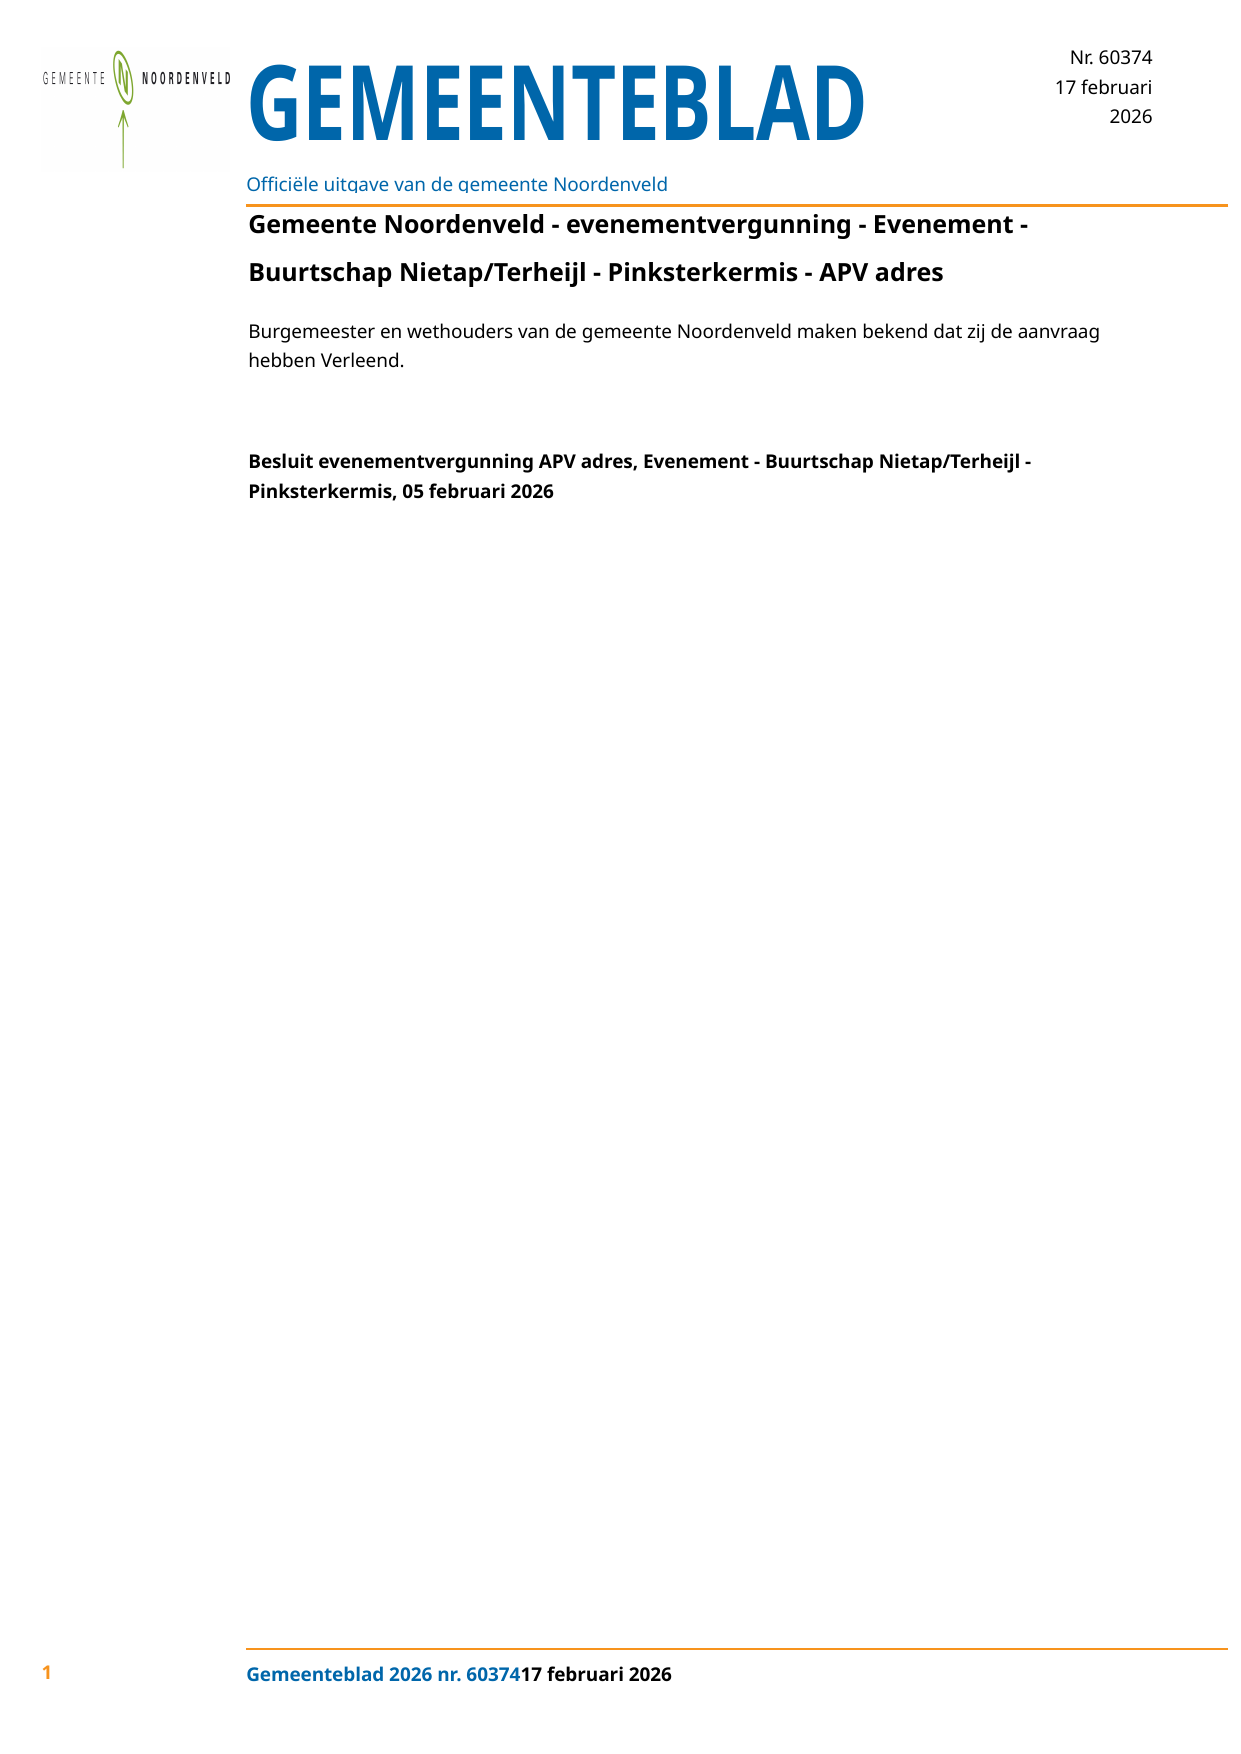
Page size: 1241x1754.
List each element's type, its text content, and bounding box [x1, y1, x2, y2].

text Gemeente Noordenveld - evenementvergunning - Evenement - Buurtschap Nietap/Terheijl - Pinksterkermis - APV adres [248, 207, 1152, 288]
text Burgemeester en wethouders van de gemeente Noordenveld maken bekend dat zij de aanvraag hebben Verleend. [248, 318, 1152, 373]
picture [41, 47, 231, 172]
text Besluit evenementvergunning APV adres, Evenement - Buurtschap Nietap/Terheijl - Pinksterkermis, 05 februari 2026 [248, 448, 1152, 504]
